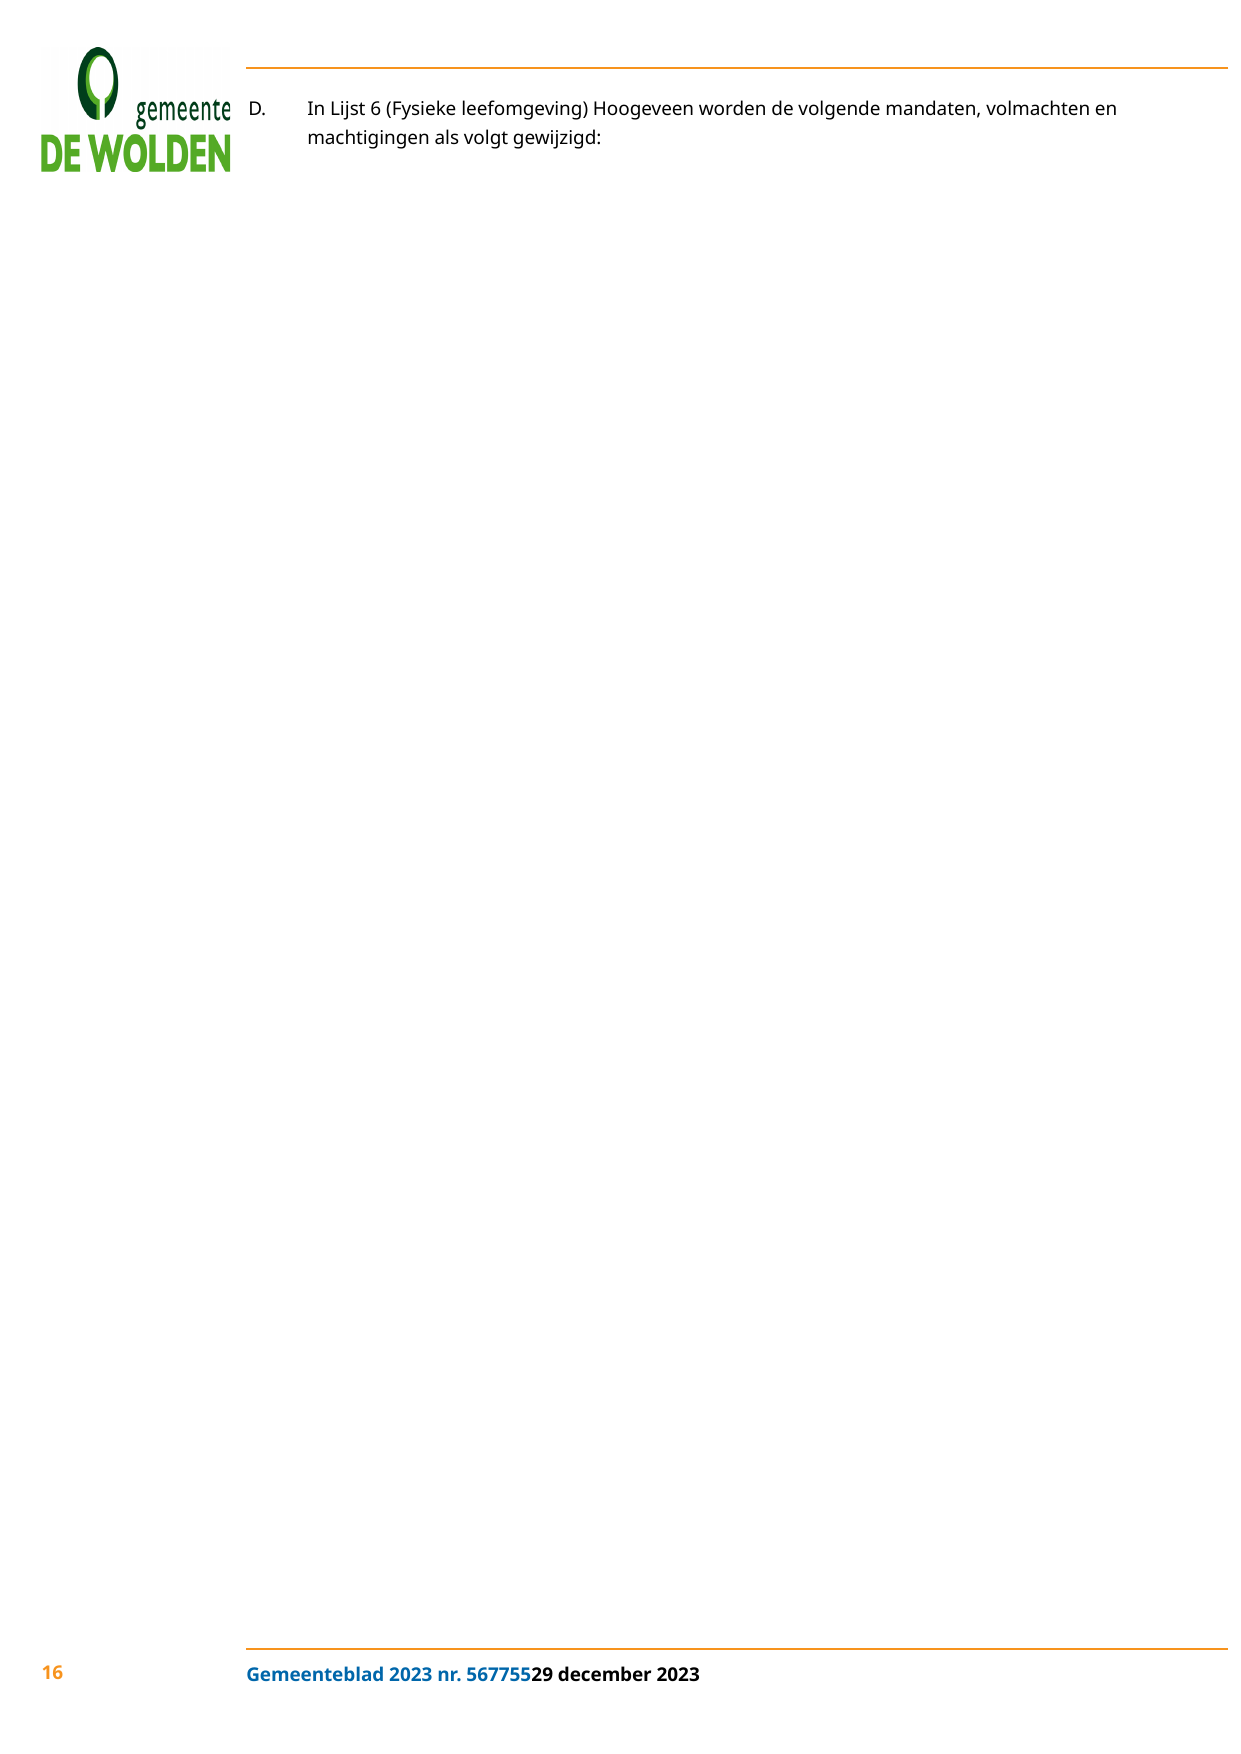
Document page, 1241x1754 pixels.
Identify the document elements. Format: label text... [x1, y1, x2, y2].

list In Lijst 6 (Fysieke leefomgeving) Hoogeveen worden de volgende mandaten, volmachten en machtigingen als volgt gewijzigd: [248, 95, 1152, 150]
picture [41, 47, 231, 172]
